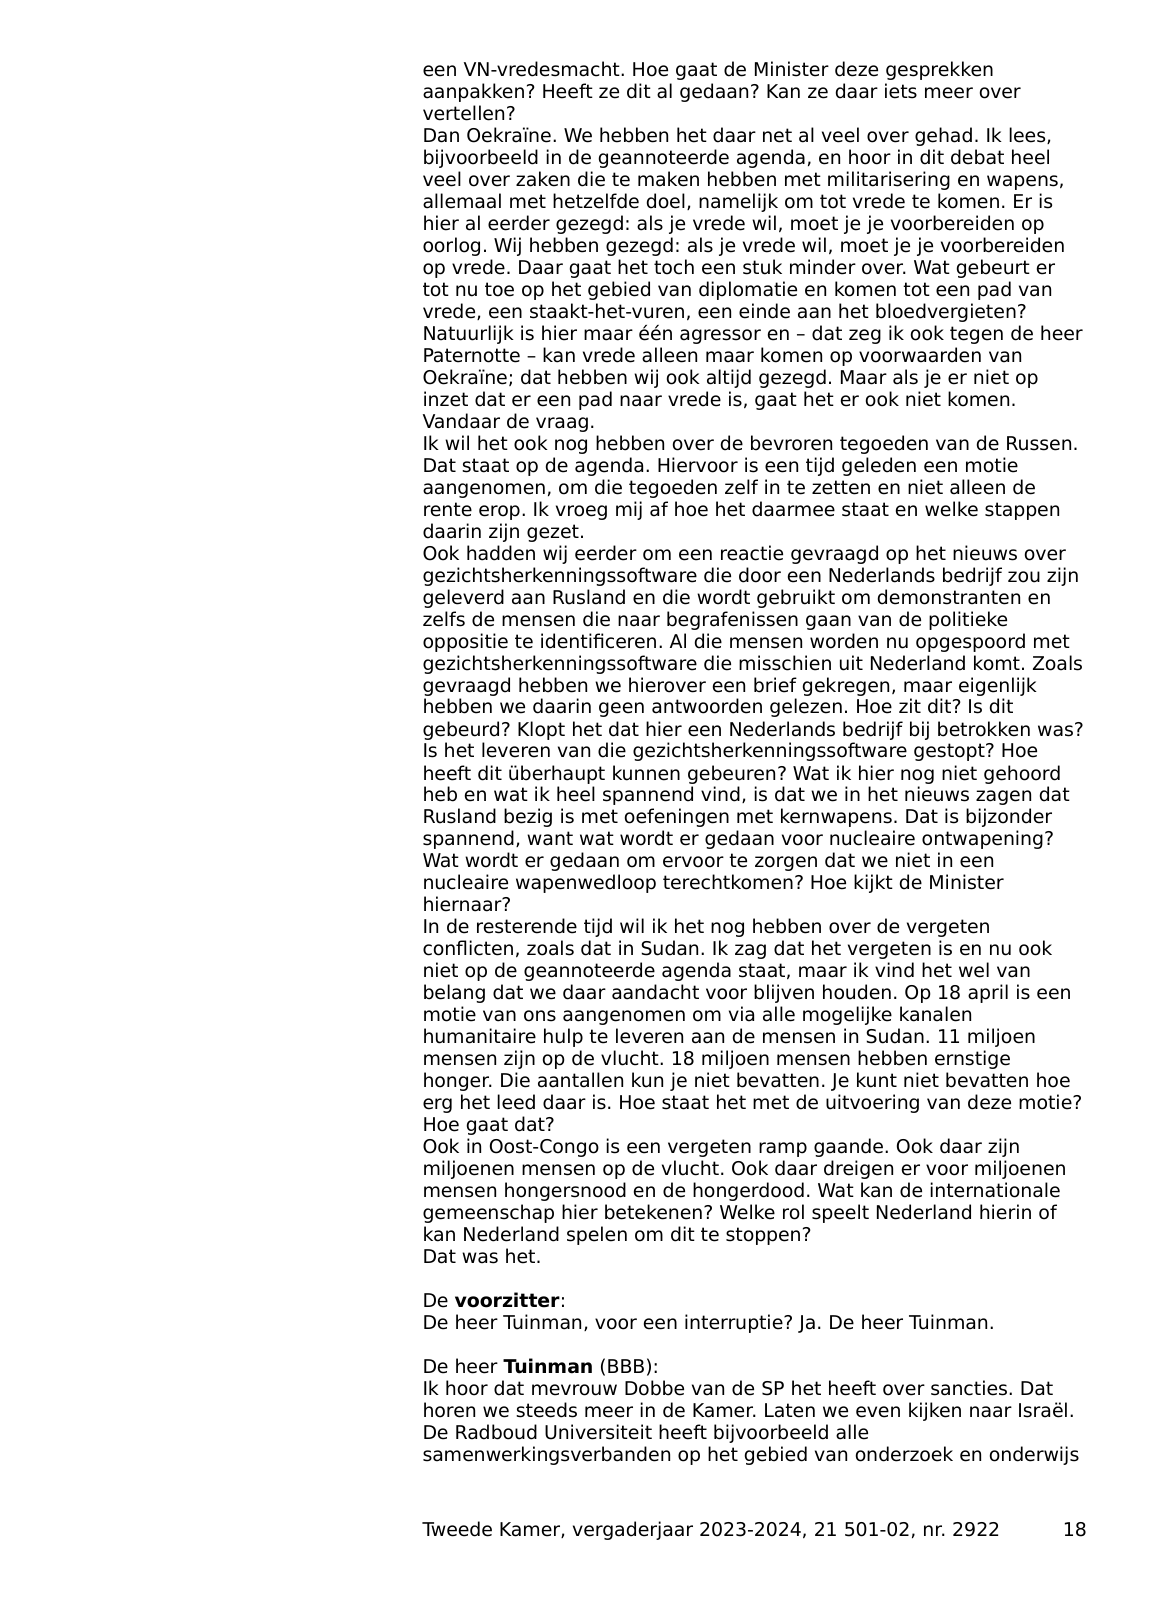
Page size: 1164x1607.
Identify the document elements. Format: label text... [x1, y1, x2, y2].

text De heer Tuinman (BBB): [422, 1356, 1087, 1378]
text De heer Tuinman, voor een interruptie? Ja. De heer Tuinman. [422, 1312, 1087, 1334]
text Ik wil het ook nog hebben over de bevroren tegoeden van de Russen. Dat staat op de agenda. Hiervoor is een tijd geleden een motie aangenomen, om die tegoeden zelf in te zetten en niet alleen de rente erop. Ik vroeg mij af hoe het daarmee staat en welke stappen daarin zijn gezet. [422, 433, 1087, 543]
text Ik hoor dat mevrouw Dobbe van de SP het heeft over sancties. Dat horen we steeds meer in de Kamer. Laten we even kijken naar Israël. De Radboud Universiteit heeft bijvoorbeeld alle samenwerkingsverbanden op het gebied van onderzoek en onderwijs [422, 1378, 1087, 1466]
text Dat was het. [422, 1246, 1087, 1268]
text De voorzitter: [422, 1290, 1087, 1312]
text Dan Oekraïne. We hebben het daar net al veel over gehad. Ik lees, bijvoorbeeld in de geannoteerde agenda, en hoor in dit debat heel veel over zaken die te maken hebben met militarisering en wapens, allemaal met hetzelfde doel, namelijk om tot vrede te komen. Er is hier al eerder gezegd: als je vrede wil, moet je je voorbereiden op oorlog. Wij hebben gezegd: als je vrede wil, moet je je voorbereiden op vrede. Daar gaat het toch een stuk minder over. Wat gebeurt er tot nu toe op het gebied van diplomatie en komen tot een pad van vrede, een staakt-het-vuren, een einde aan het bloedvergieten? Natuurlijk is hier maar één agressor en – dat zeg ik ook tegen de heer Paternotte – kan vrede alleen maar komen op voorwaarden van Oekraïne; dat hebben wij ook altijd gezegd. Maar als je er niet op inzet dat er een pad naar vrede is, gaat het er ook niet komen. Vandaar de vraag. [422, 125, 1087, 433]
text Ook in Oost-Congo is een vergeten ramp gaande. Ook daar zijn miljoenen mensen op de vlucht. Ook daar dreigen er voor miljoenen mensen hongersnood en de hongerdood. Wat kan de internationale gemeenschap hier betekenen? Welke rol speelt Nederland hierin of kan Nederland spelen om dit te stoppen? [422, 1136, 1087, 1246]
text een VN-vredesmacht. Hoe gaat de Minister deze gesprekken aanpakken? Heeft ze dit al gedaan? Kan ze daar iets meer over vertellen? [422, 59, 1087, 125]
text Ook hadden wij eerder om een reactie gevraagd op het nieuws over gezichtsherkenningssoftware die door een Nederlands bedrijf zou zijn geleverd aan Rusland en die wordt gebruikt om demonstranten en zelfs de mensen die naar begrafenissen gaan van de politieke oppositie te identificeren. Al die mensen worden nu opgespoord met gezichtsherkenningssoftware die misschien uit Nederland komt. Zoals gevraagd hebben we hierover een brief gekregen, maar eigenlijk hebben we daarin geen antwoorden gelezen. Hoe zit dit? Is dit gebeurd? Klopt het dat hier een Nederlands bedrijf bij betrokken was? Is het leveren van die gezichtsherkenningssoftware gestopt? Hoe heeft dit überhaupt kunnen gebeuren? Wat ik hier nog niet gehoord heb en wat ik heel spannend vind, is dat we in het nieuws zagen dat Rusland bezig is met oefeningen met kernwapens. Dat is bijzonder spannend, want wat wordt er gedaan voor nucleaire ontwapening? Wat wordt er gedaan om ervoor te zorgen dat we niet in een nucleaire wapenwedloop terechtkomen? Hoe kijkt de Minister hiernaar? [422, 543, 1087, 916]
text In de resterende tijd wil ik het nog hebben over de vergeten conflicten, zoals dat in Sudan. Ik zag dat het vergeten is en nu ook niet op de geannoteerde agenda staat, maar ik vind het wel van belang dat we daar aandacht voor blijven houden. Op 18 april is een motie van ons aangenomen om via alle mogelijke kanalen humanitaire hulp te leveren aan de mensen in Sudan. 11 miljoen mensen zijn op de vlucht. 18 miljoen mensen hebben ernstige honger. Die aantallen kun je niet bevatten. Je kunt niet bevatten hoe erg het leed daar is. Hoe staat het met de uitvoering van deze motie? Hoe gaat dat? [422, 916, 1087, 1136]
